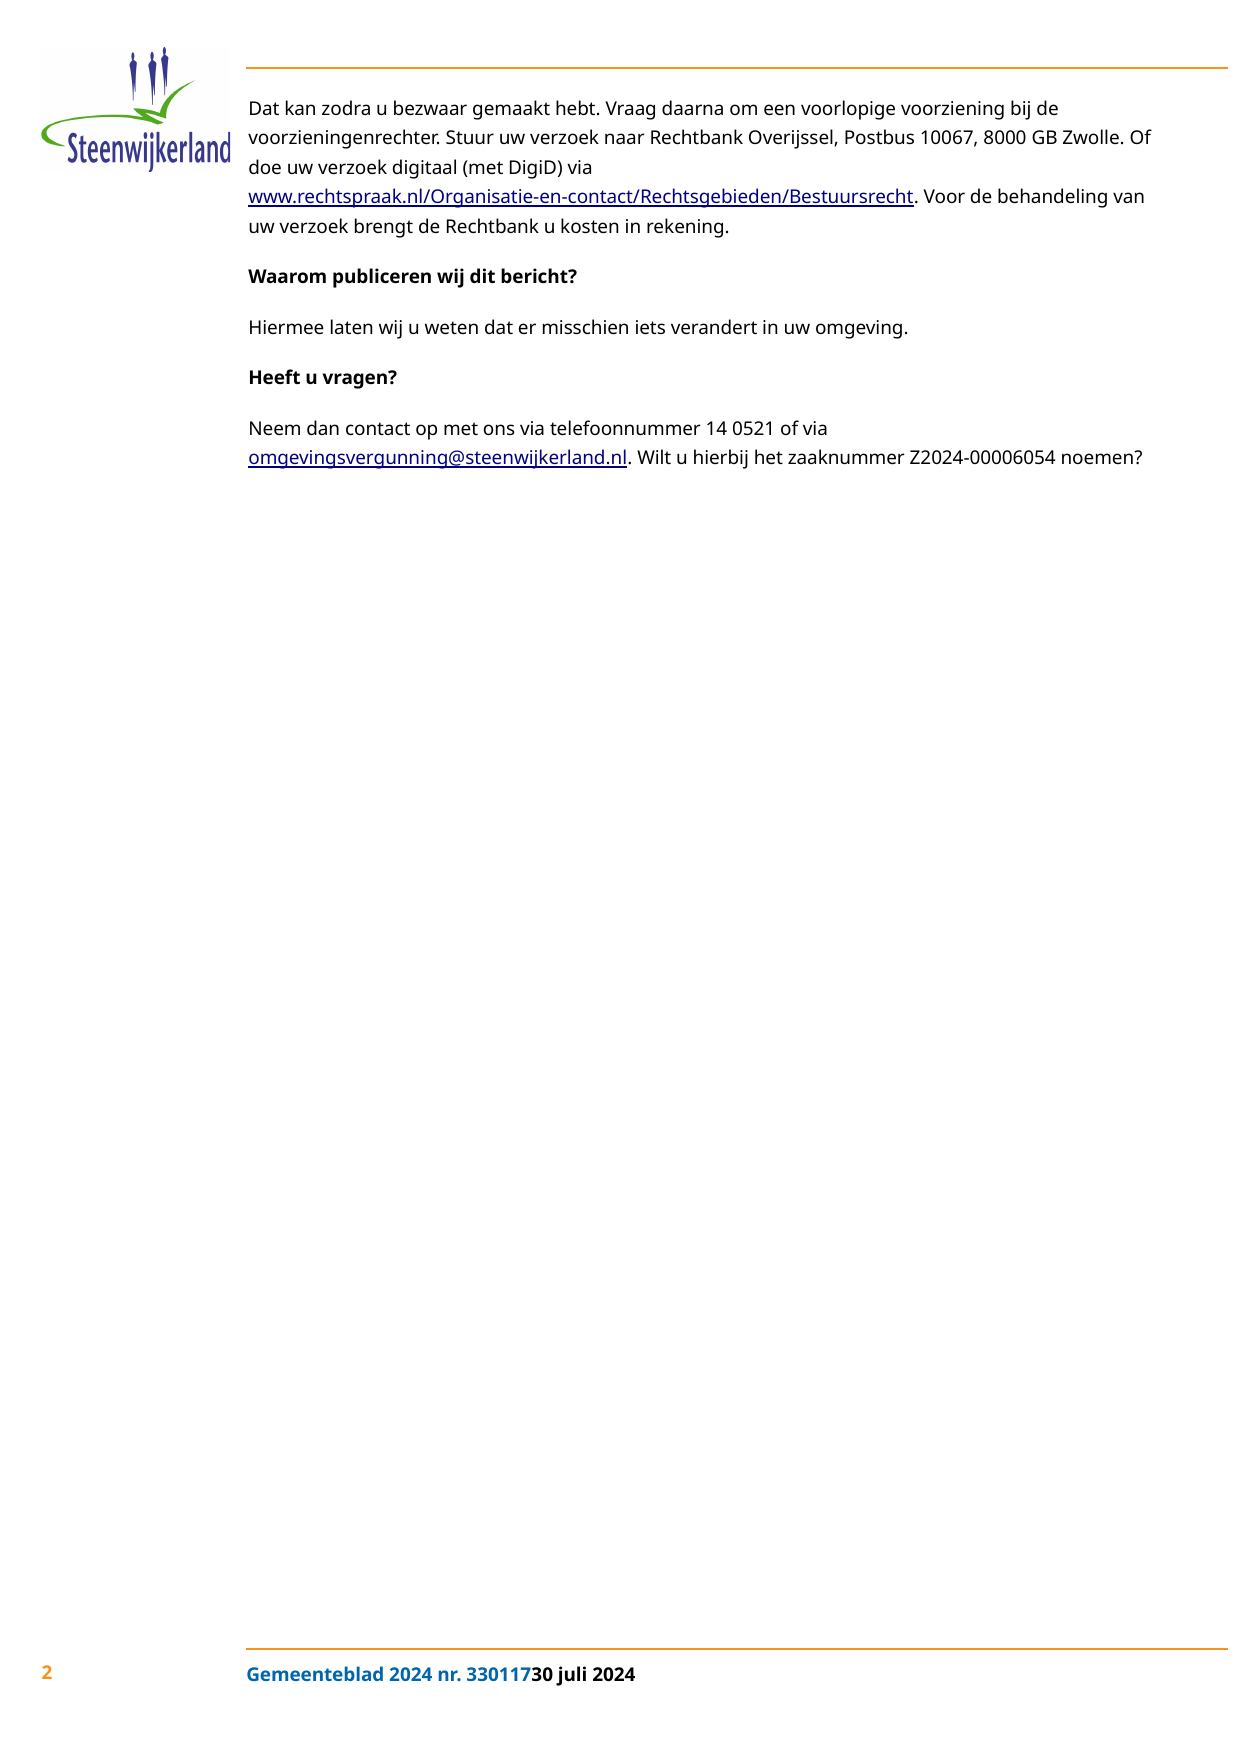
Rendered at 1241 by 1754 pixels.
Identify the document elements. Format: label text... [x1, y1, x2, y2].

text Dat kan zodra u bezwaar gemaakt hebt. Vraag daarna om een voorlopige voorziening bij de voorzieningenrechter. Stuur uw verzoek naar Rechtbank Overijssel, Postbus 10067, 8000 GB Zwolle. Of doe uw verzoek digitaal (met DigiD) via www.rechtspraak.nl/Organisatie-en-contact/Rechtsgebieden/Bestuursrecht. Voor de behandeling van uw verzoek brengt de Rechtbank u kosten in rekening. [248, 95, 1152, 239]
text Waarom publiceren wij dit bericht? [248, 263, 1152, 289]
text Heeft u vragen? [248, 364, 1152, 390]
picture [41, 47, 231, 172]
text Neem dan contact op met ons via telefoonnummer 14 0521 of via omgevingsvergunning@steenwijkerland.nl. Wilt u hierbij het zaaknummer Z2024-00006054 noemen? [248, 415, 1152, 470]
text Hiermee laten wij u weten dat er misschien iets verandert in uw omgeving. [248, 314, 1152, 340]
